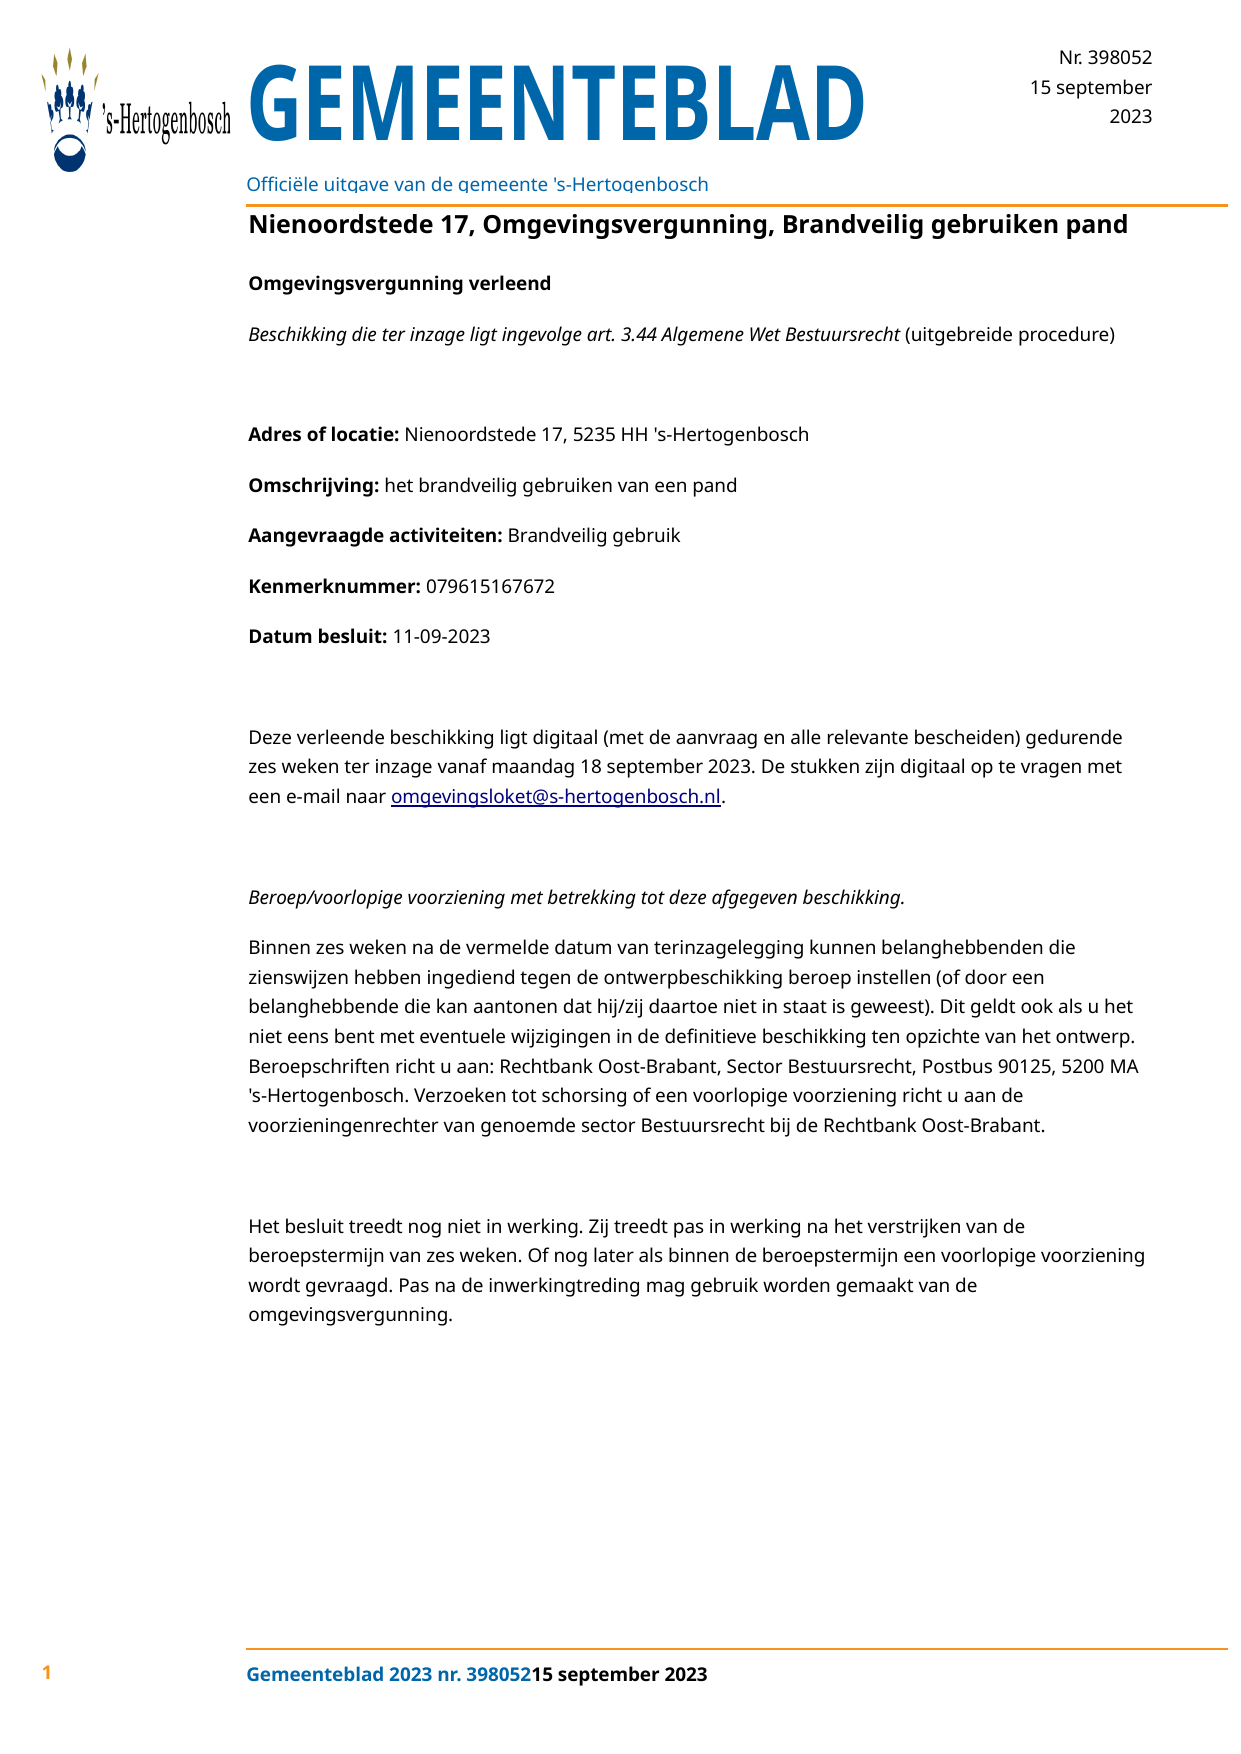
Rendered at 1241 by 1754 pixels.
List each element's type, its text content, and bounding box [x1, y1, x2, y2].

text Kenmerknummer: 079615167672 [248, 573, 1152, 598]
picture [41, 47, 231, 172]
text Nienoordstede 17, Omgevingsvergunning, Brandveilig gebruiken pand [248, 207, 1152, 241]
text Datum besluit: 11-09-2023 [248, 623, 1152, 649]
text Adres of locatie: Nienoordstede 17, 5235 HH 's-Hertogenbosch [248, 422, 1152, 447]
text Omgevingsvergunning verleend [248, 270, 1152, 296]
text Aangevraagde activiteiten: Brandveilig gebruik [248, 522, 1152, 548]
text Deze verleende beschikking ligt digitaal (met de aanvraag en alle relevante bescheiden) gedurende zes weken ter inzage vanaf maandag 18 september 2023. De stukken zijn digitaal op te vragen met een e-mail naar omgevingsloket@s-hertogenbosch.nl. [248, 724, 1152, 809]
text Beschikking die ter inzage ligt ingevolge art. 3.44 Algemene Wet Bestuursrecht (uitgebreide procedure) [248, 321, 1152, 346]
text Beroep/voorlopige voorziening met betrekking tot deze afgegeven beschikking. [248, 884, 1152, 910]
text Het besluit treedt nog niet in werking. Zij treedt pas in werking na het verstrijken van de beroepstermijn van zes weken. Of nog later als binnen de beroepstermijn een voorlopige voorziening wordt gevraagd. Pas na de inwerkingtreding mag gebruik worden gemaakt van de omgevingsvergunning. [248, 1213, 1152, 1327]
text Omschrijving: het brandveilig gebruiken van een pand [248, 472, 1152, 498]
text Binnen zes weken na de vermelde datum van terinzagelegging kunnen belanghebbenden die zienswijzen hebben ingediend tegen de ontwerpbeschikking beroep instellen (of door een belanghebbende die kan aantonen dat hij/zij daartoe niet in staat is geweest). Dit geldt ook als u het niet eens bent met eventuele wijzigingen in de definitieve beschikking ten opzichte van het ontwerp. Beroepschriften richt u aan: Rechtbank Oost-Brabant, Sector Bestuursrecht, Postbus 90125, 5200 MA 's-Hertogenbosch. Verzoeken tot schorsing of een voorlopige voorziening richt u aan de voorzieningenrechter van genoemde sector Bestuursrecht bij de Rechtbank Oost-Brabant. [248, 934, 1152, 1138]
